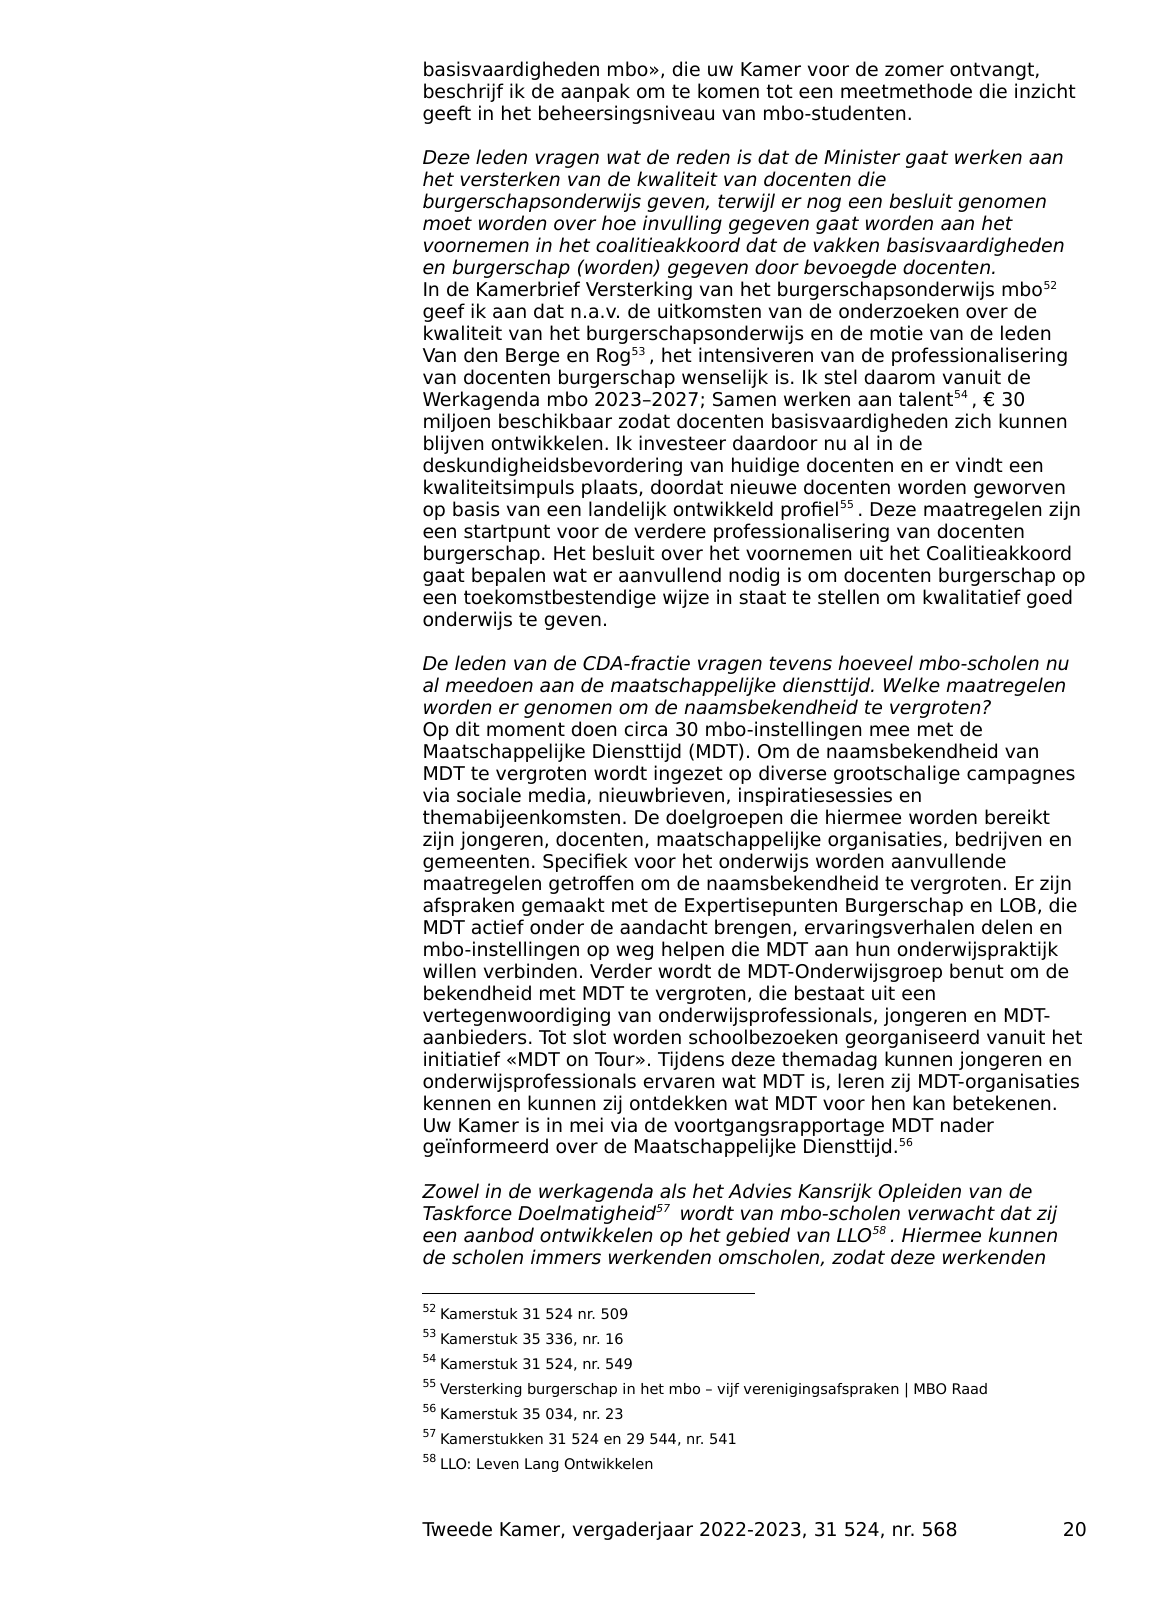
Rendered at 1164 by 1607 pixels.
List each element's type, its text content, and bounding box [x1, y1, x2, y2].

text Kamerstuk 35 336, nr. 16 [422, 1327, 1087, 1349]
text In de Kamerbrief Versterking van het burgerschapsonderwijs mbo geef ik aan dat n.a.v. de uitkomsten van de onderzoeken over de kwaliteit van het burgerschapsonderwijs en de motie van de leden Van den Berge en Rog, het intensiveren van de professionalisering van docenten burgerschap wenselijk is. Ik stel daarom vanuit de Werkagenda mbo 2023–2027; Samen werken aan talent, € 30 miljoen beschikbaar zodat docenten basisvaardigheden zich kunnen blijven ontwikkelen. Ik investeer daardoor nu al in de deskundigheidsbevordering van huidige docenten en er vindt een kwaliteitsimpuls plaats, doordat nieuwe docenten worden geworven op basis van een landelijk ontwikkeld profiel. Deze maatregelen zijn een startpunt voor de verdere professionalisering van docenten burgerschap. Het besluit over het voornemen uit het Coalitieakkoord gaat bepalen wat er aanvullend nodig is om docenten burgerschap op een toekomstbestendige wijze in staat te stellen om kwalitatief goed onderwijs te geven. [422, 279, 1087, 631]
text Zowel in de werkagenda als het Advies Kansrijk Opleiden van de Taskforce Doelmatigheid wordt van mbo-scholen verwacht dat zij een aanbod ontwikkelen op het gebied van LLO. Hiermee kunnen de scholen immers werkenden omscholen, zodat deze werkenden [422, 1181, 1087, 1268]
text Versterking burgerschap in het mbo – vijf verenigingsafspraken | MBO Raad [422, 1377, 1087, 1399]
text Kamerstuk 31 524 nr. 509 [422, 1302, 1087, 1324]
text Kamerstuk 35 034, nr. 23 [422, 1402, 1087, 1424]
text Kamerstuk 31 524, nr. 549 [422, 1352, 1087, 1374]
text basisvaardigheden mbo», die uw Kamer voor de zomer ontvangt, beschrijf ik de aanpak om te komen tot een meetmethode die inzicht geeft in het beheersingsniveau van mbo-studenten. [422, 59, 1087, 125]
text Deze leden vragen wat de reden is dat de Minister gaat werken aan het versterken van de kwaliteit van docenten die burgerschapsonderwijs geven, terwijl er nog een besluit genomen moet worden over hoe invulling gegeven gaat worden aan het voornemen in het coalitieakkoord dat de vakken basisvaardigheden en burgerschap (worden) gegeven door bevoegde docenten. [422, 147, 1087, 279]
text Kamerstukken 31 524 en 29 544, nr. 541 [422, 1427, 1087, 1449]
text De leden van de CDA-fractie vragen tevens hoeveel mbo-scholen nu al meedoen aan de maatschappelijke diensttijd. Welke maatregelen worden er genomen om de naamsbekendheid te vergroten? [422, 653, 1087, 719]
text LLO: Leven Lang Ontwikkelen [422, 1452, 1087, 1474]
text Op dit moment doen circa 30 mbo-instellingen mee met de Maatschappelijke Diensttijd (MDT). Om de naamsbekendheid van MDT te vergroten wordt ingezet op diverse grootschalige campagnes via sociale media, nieuwbrieven, inspiratiesessies en themabijeenkomsten. De doelgroepen die hiermee worden bereikt zijn jongeren, docenten, maatschappelijke organisaties, bedrijven en gemeenten. Specifiek voor het onderwijs worden aanvullende maatregelen getroffen om de naamsbekendheid te vergroten. Er zijn afspraken gemaakt met de Expertisepunten Burgerschap en LOB, die MDT actief onder de aandacht brengen, ervaringsverhalen delen en mbo-instellingen op weg helpen die MDT aan hun onderwijspraktijk willen verbinden. Verder wordt de MDT-Onderwijsgroep benut om de bekendheid met MDT te vergroten, die bestaat uit een vertegenwoordiging van onderwijsprofessionals, jongeren en MDT-aanbieders. Tot slot worden schoolbezoeken georganiseerd vanuit het initiatief «MDT on Tour». Tijdens deze themadag kunnen jongeren en onderwijsprofessionals ervaren wat MDT is, leren zij MDT-organisaties kennen en kunnen zij ontdekken wat MDT voor hen kan betekenen. Uw Kamer is in mei via de voortgangsrapportage MDT nader geïnformeerd over de Maatschappelijke Diensttijd. [422, 719, 1087, 1158]
